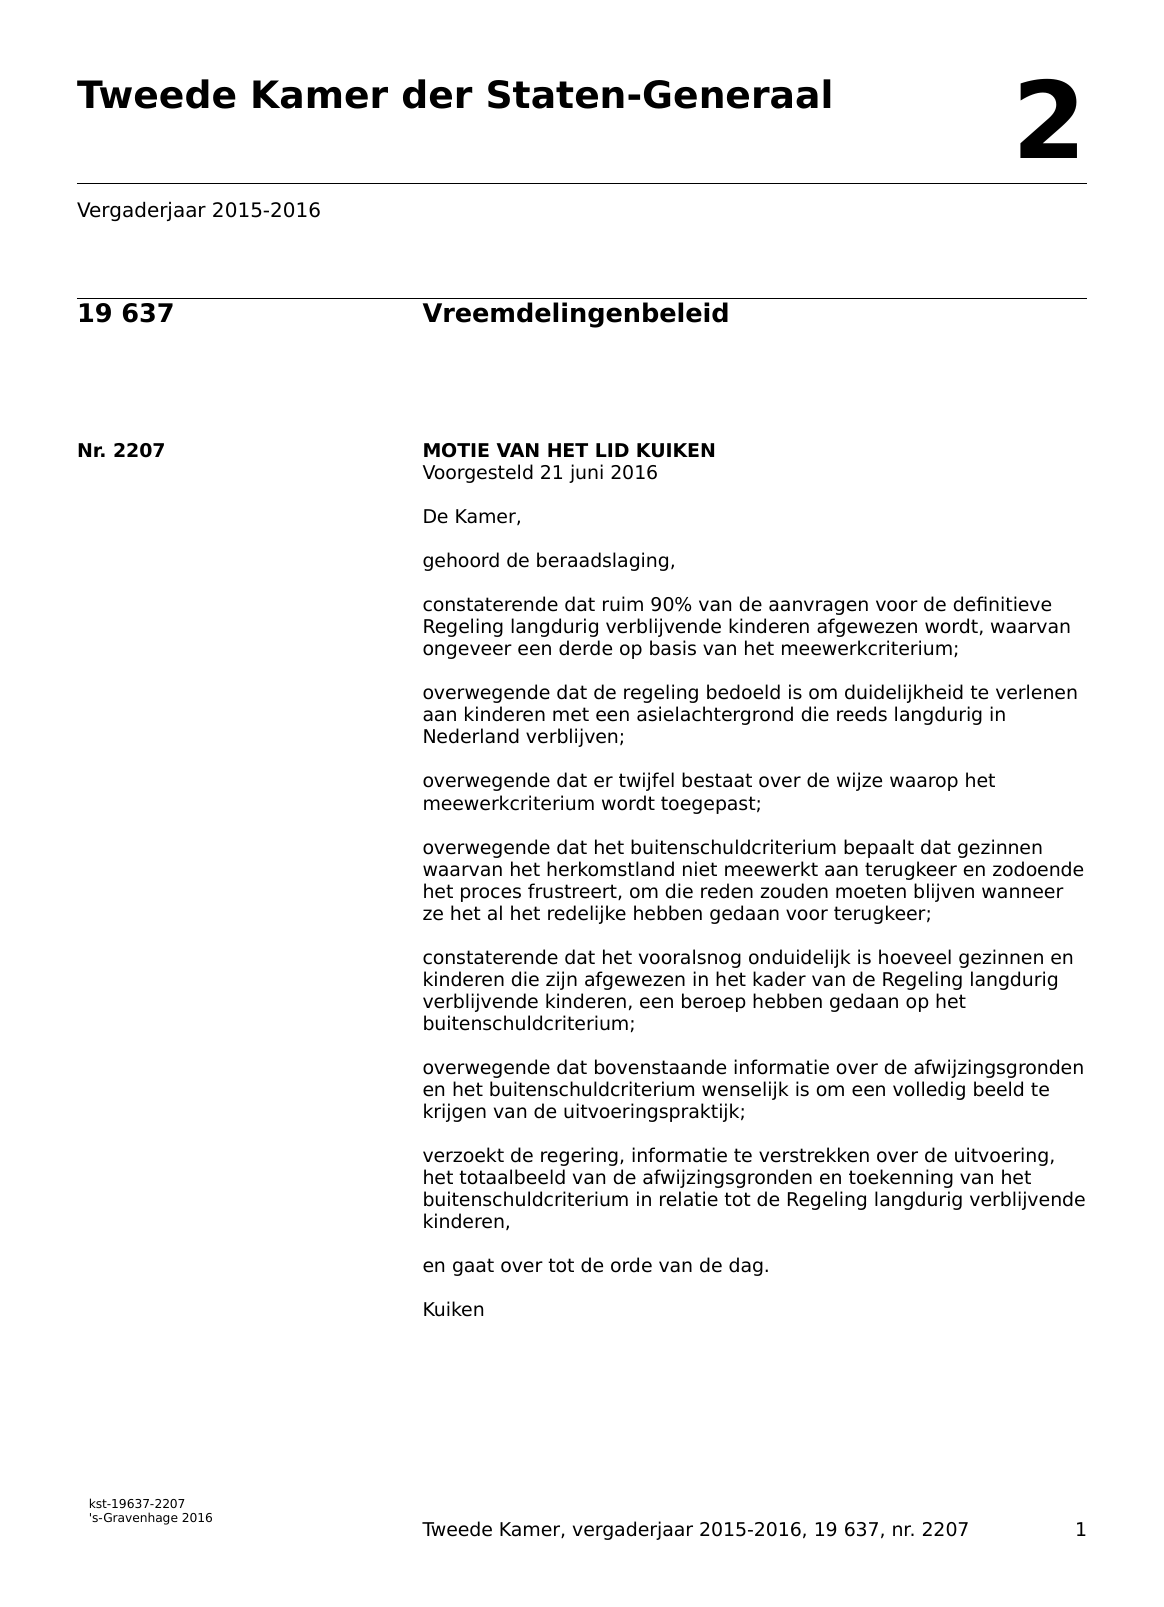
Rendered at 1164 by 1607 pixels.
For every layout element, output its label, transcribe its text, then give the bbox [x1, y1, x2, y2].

text gehoord de beraadslaging, [422, 550, 1087, 572]
text kst-19637-2207 [88, 1497, 323, 1511]
text en gaat over tot de orde van de dag. [422, 1255, 1087, 1277]
subtitle 19 637 Vreemdelingenbeleid [77, 299, 1087, 329]
subtitle Nr. 2207 MOTIE VAN HET LID KUIKEN [77, 440, 1087, 462]
text overwegende dat de regeling bedoeld is om duidelijkheid te verlenen aan kinderen met een asielachtergrond die reeds langdurig in Nederland verblijven; [422, 682, 1087, 748]
table_cell Vergaderjaar 2015-2016 [77, 184, 1087, 298]
table_header Tweede Kamer der Staten-Generaal [77, 59, 886, 183]
table_header 2 [886, 59, 1087, 183]
text constaterende dat ruim 90% van de aanvragen voor de definitieve Regeling langdurig verblijvende kinderen afgewezen wordt, waarvan ongeveer een derde op basis van het meewerkcriterium; [422, 594, 1087, 660]
text overwegende dat er twijfel bestaat over de wijze waarop het meewerkcriterium wordt toegepast; [422, 770, 1087, 814]
text De Kamer, [422, 506, 1087, 528]
text Kuiken [422, 1299, 1087, 1321]
text 's-Gravenhage 2016 [88, 1511, 323, 1525]
text overwegende dat bovenstaande informatie over de afwijzingsgronden en het buitenschuldcriterium wenselijk is om een volledig beeld te krijgen van de uitvoeringspraktijk; [422, 1057, 1087, 1123]
text verzoekt de regering, informatie te verstrekken over de uitvoering, het totaalbeeld van de afwijzingsgronden en toekenning van het buitenschuldcriterium in relatie tot de Regeling langdurig verblijvende kinderen, [422, 1145, 1087, 1233]
text Voorgesteld 21 juni 2016 [422, 462, 1087, 484]
text overwegende dat het buitenschuldcriterium bepaalt dat gezinnen waarvan het herkomstland niet meewerkt aan terugkeer en zodoende het proces frustreert, om die reden zouden moeten blijven wanneer ze het al het redelijke hebben gedaan voor terugkeer; [422, 837, 1087, 924]
text constaterende dat het vooralsnog onduidelijk is hoeveel gezinnen en kinderen die zijn afgewezen in het kader van de Regeling langdurig verblijvende kinderen, een beroep hebben gedaan op het buitenschuldcriterium; [422, 947, 1087, 1034]
